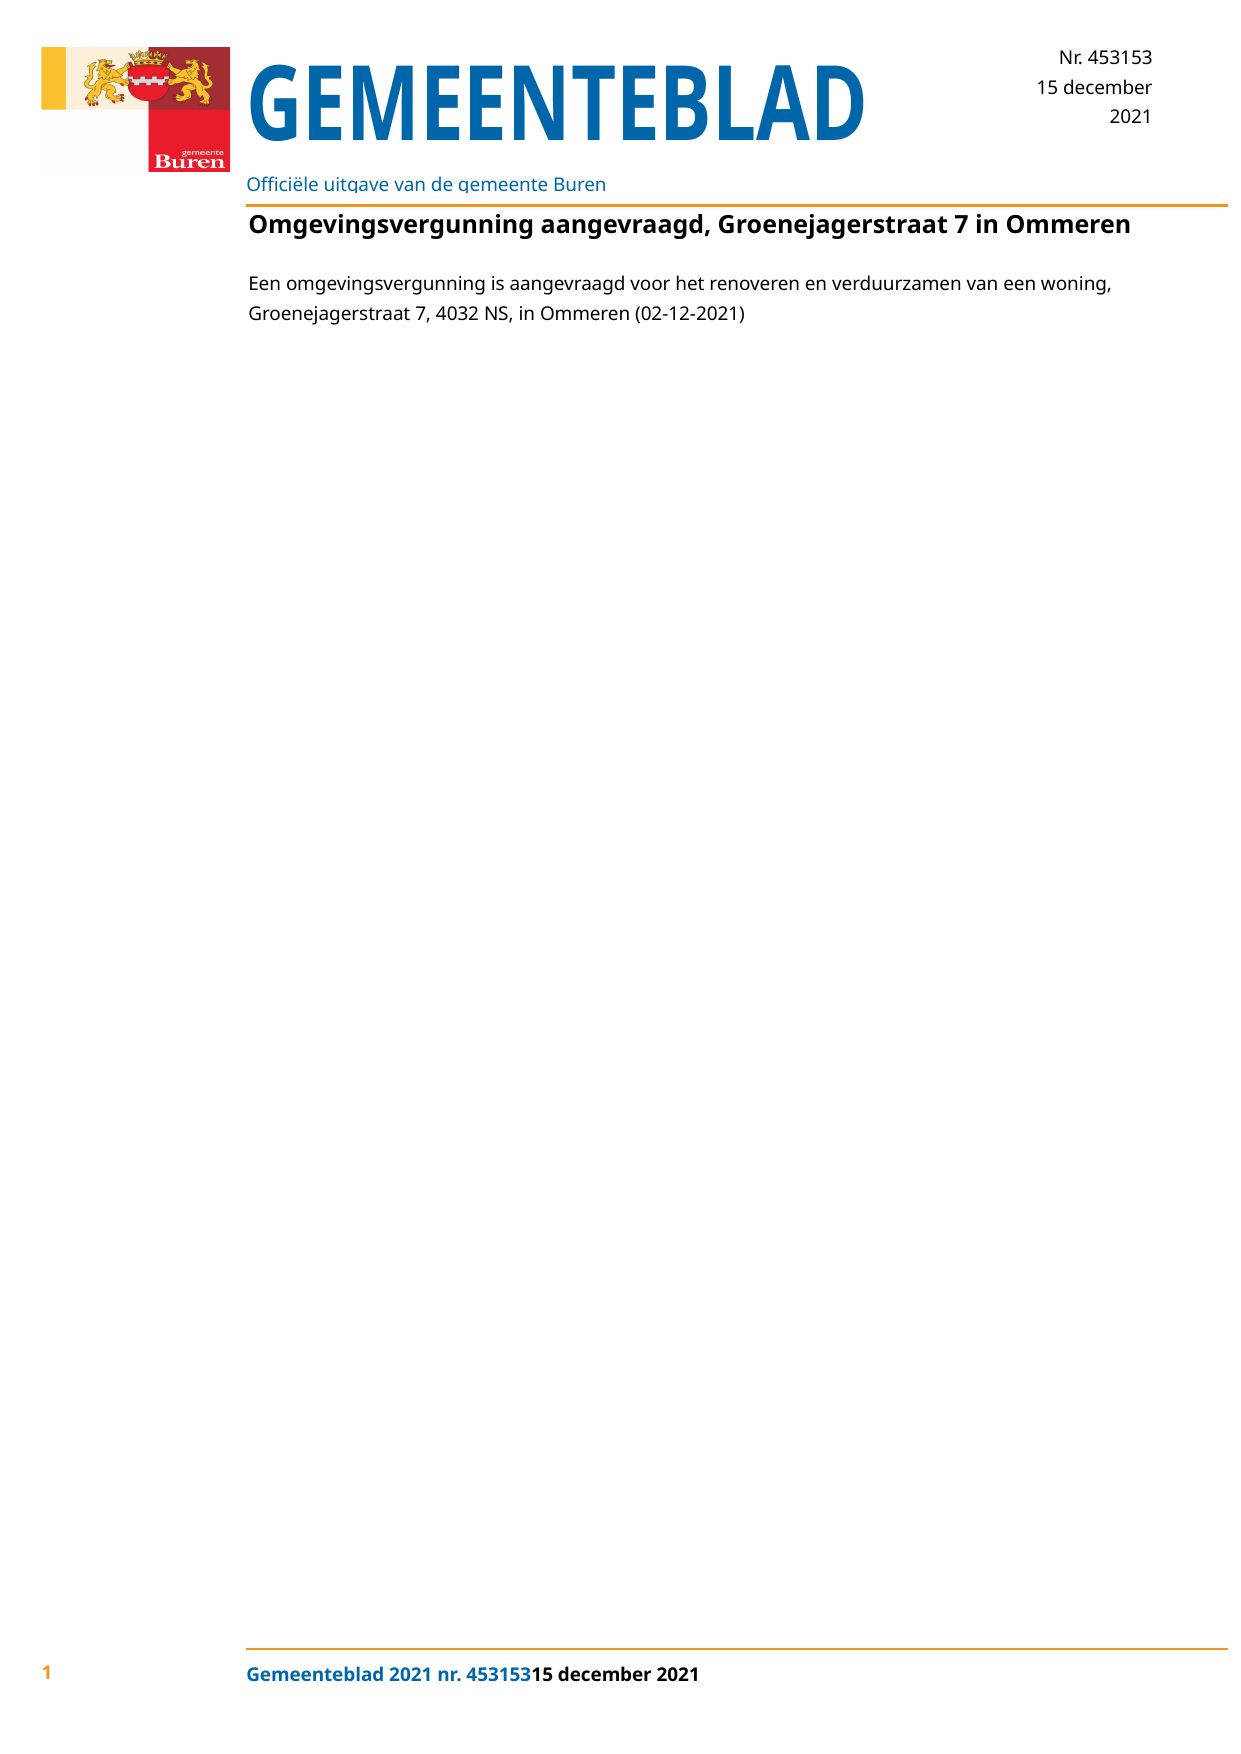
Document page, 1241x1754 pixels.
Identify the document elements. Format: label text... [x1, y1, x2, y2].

text Een omgevingsvergunning is aangevraagd voor het renoveren en verduurzamen van een woning, Groenejagerstraat 7, 4032 NS, in Ommeren (02-12-2021) [248, 270, 1152, 326]
text Omgevingsvergunning aangevraagd, Groenejagerstraat 7 in Ommeren [248, 207, 1152, 241]
picture [41, 47, 231, 172]
